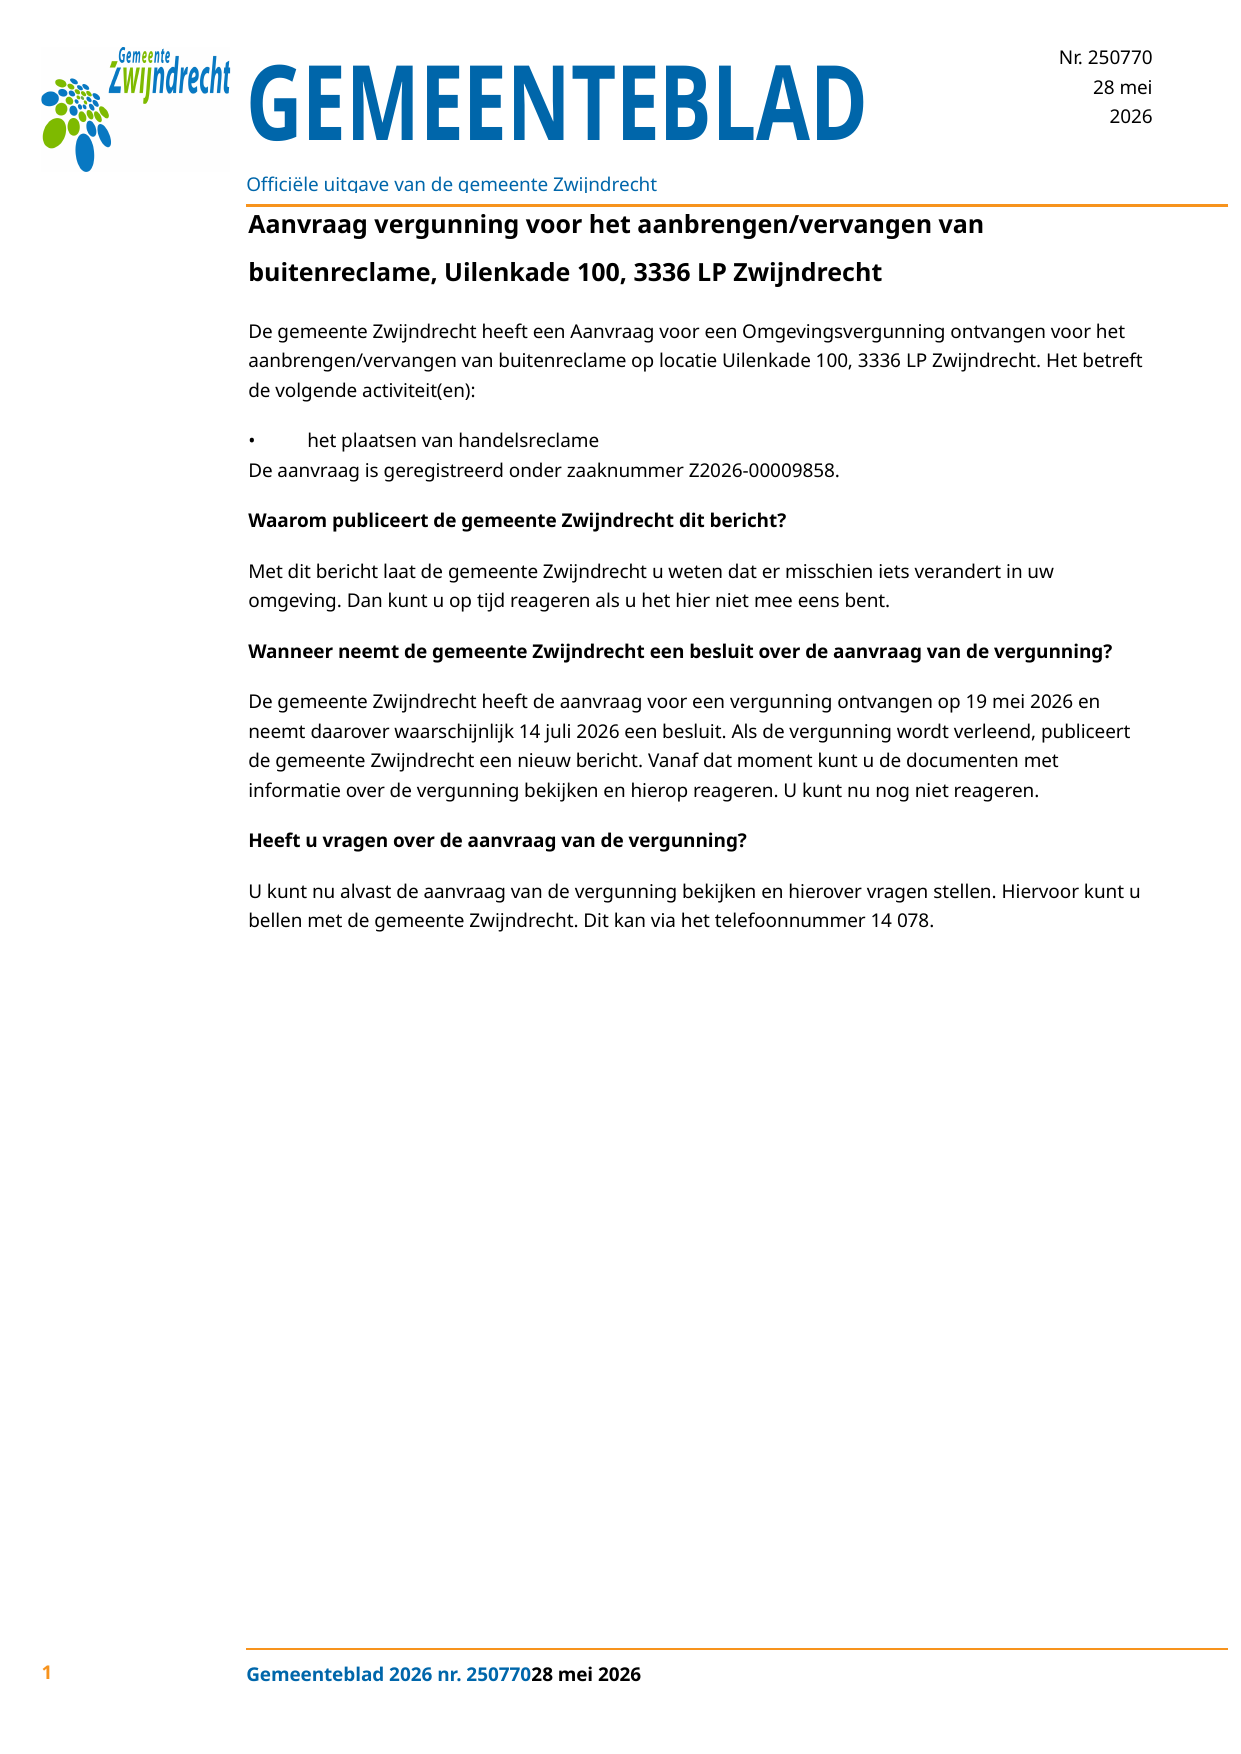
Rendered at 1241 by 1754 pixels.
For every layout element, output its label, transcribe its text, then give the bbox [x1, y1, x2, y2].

picture [41, 47, 231, 172]
text Waarom publiceert de gemeente Zwijndrecht dit bericht? [248, 507, 1152, 533]
text Aanvraag vergunning voor het aanbrengen/vervangen van buitenreclame, Uilenkade 100, 3336 LP Zwijndrecht [248, 207, 1152, 288]
list het plaatsen van handelsreclame [248, 427, 1152, 453]
text De gemeente Zwijndrecht heeft een Aanvraag voor een Omgevingsvergunning ontvangen voor het aanbrengen/vervangen van buitenreclame op locatie Uilenkade 100, 3336 LP Zwijndrecht. Het betreft de volgende activiteit(en): [248, 318, 1152, 403]
text Met dit bericht laat de gemeente Zwijndrecht u weten dat er misschien iets verandert in uw omgeving. Dan kunt u op tijd reageren als u het hier niet mee eens bent. [248, 558, 1152, 613]
text De aanvraag is geregistreerd onder zaaknummer Z2026-00009858. [248, 457, 1152, 483]
text De gemeente Zwijndrecht heeft de aanvraag voor een vergunning ontvangen op 19 mei 2026 en neemt daarover waarschijnlijk 14 juli 2026 een besluit. Als de vergunning wordt verleend, publiceert de gemeente Zwijndrecht een nieuw bericht. Vanaf dat moment kunt u de documenten met informatie over de vergunning bekijken en hierop reageren. U kunt nu nog niet reageren. [248, 688, 1152, 803]
text Heeft u vragen over de aanvraag van de vergunning? [248, 827, 1152, 853]
text Wanneer neemt de gemeente Zwijndrecht een besluit over de aanvraag van de vergunning? [248, 638, 1152, 664]
text U kunt nu alvast de aanvraag van de vergunning bekijken en hierover vragen stellen. Hiervoor kunt u bellen met de gemeente Zwijndrecht. Dit kan via het telefoonnummer 14 078. [248, 878, 1152, 933]
